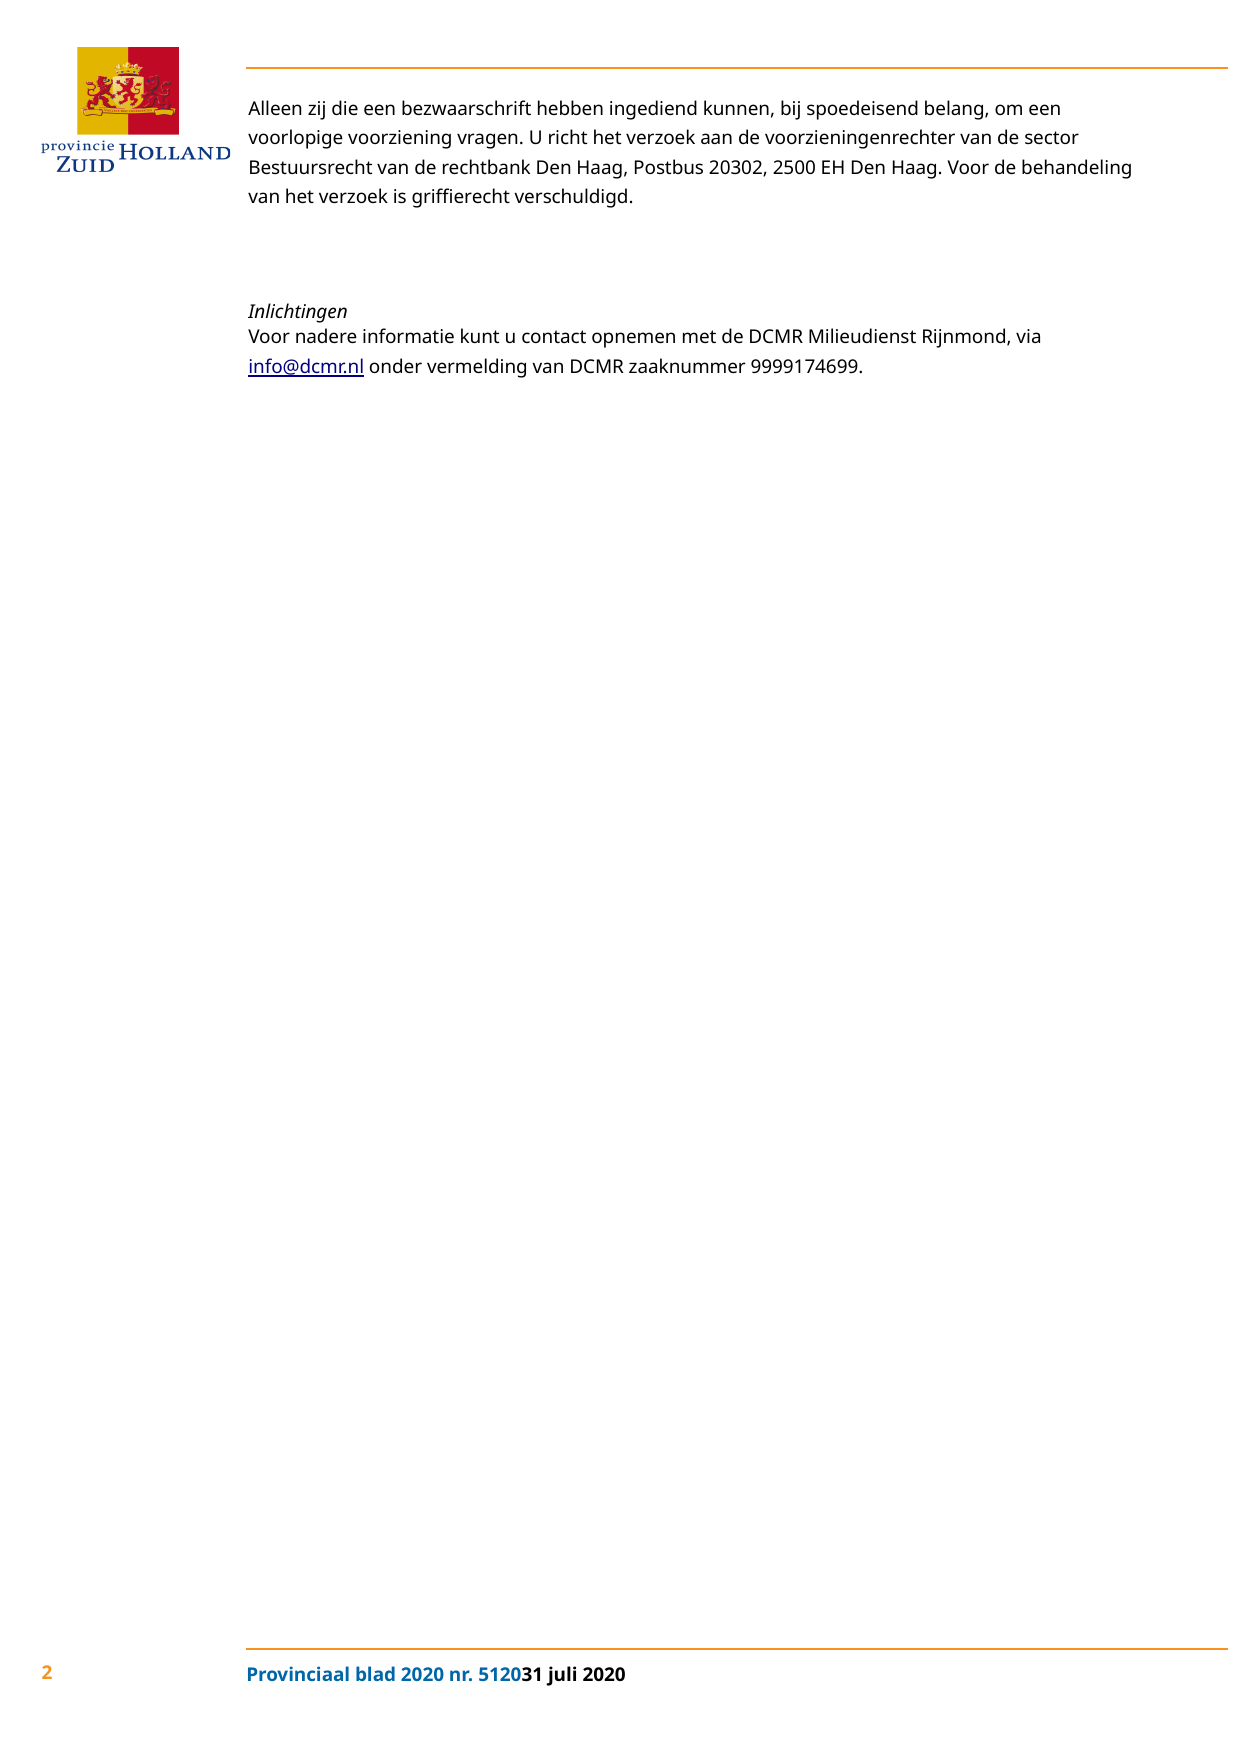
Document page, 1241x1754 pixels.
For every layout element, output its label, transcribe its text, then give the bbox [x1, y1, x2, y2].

text Alleen zij die een bezwaarschrift hebben ingediend kunnen, bij spoedeisend belang, om een voorlopige voorziening vragen. U richt het verzoek aan de voorzieningenrechter van de sector Bestuursrecht van de rechtbank Den Haag, Postbus 20302, 2500 EH Den Haag. Voor de behandeling van het verzoek is griffierecht verschuldigd. [248, 95, 1152, 209]
text Inlichtingen [248, 298, 1152, 324]
picture [41, 47, 231, 172]
text Voor nadere informatie kunt u contact opnemen met de DCMR Milieudienst Rijnmond, via info@dcmr.nl onder vermelding van DCMR zaaknummer 9999174699. [248, 324, 1152, 379]
